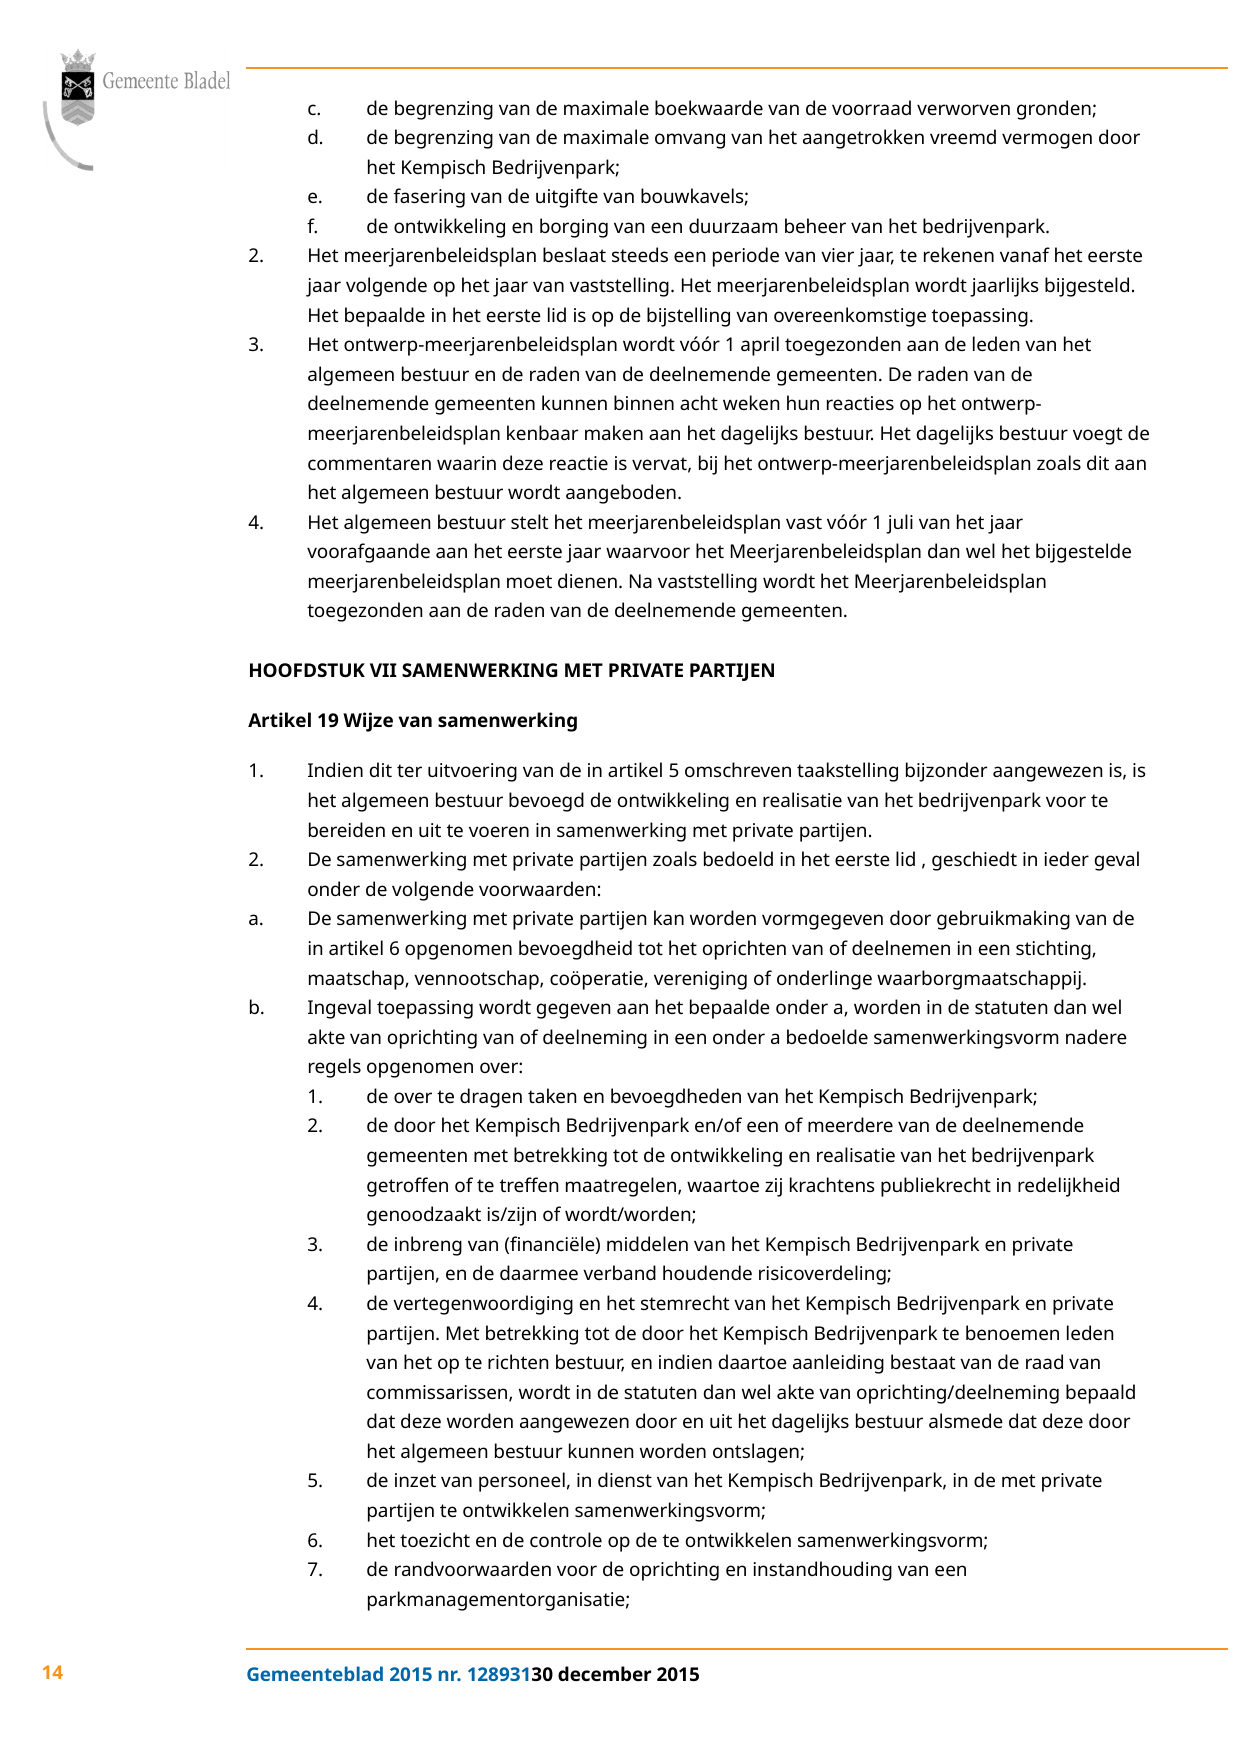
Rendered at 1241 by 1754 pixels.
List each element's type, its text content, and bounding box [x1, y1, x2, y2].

text HOOFDSTUK VII SAMENWERKING MET PRIVATE PARTIJEN [248, 657, 1152, 683]
list de vertegenwoordiging en het stemrecht van het Kempisch Bedrijvenpark en private partijen. Met betrekking tot de door het Kempisch Bedrijvenpark te benoemen leden van het op te richten bestuur, en indien daartoe aanleiding bestaat van de raad van commissarissen, wordt in de statuten dan wel akte van oprichting/deelneming bepaald dat deze worden aangewezen door en uit het dagelijks bestuur alsmede dat deze door het algemeen bestuur kunnen worden ontslagen; [307, 1290, 1152, 1464]
list Het algemeen bestuur stelt het meerjarenbeleidsplan vast vóór 1 juli van het jaar voorafgaande aan het eerste jaar waarvoor het Meerjarenbeleidsplan dan wel het bijgestelde meerjarenbeleidsplan moet dienen. Na vaststelling wordt het Meerjarenbeleidsplan toegezonden aan de raden van de deelnemende gemeenten. [248, 509, 1152, 623]
list de over te dragen taken en bevoegdheden van het Kempisch Bedrijvenpark; [307, 1083, 1152, 1109]
list Ingeval toepassing wordt gegeven aan het bepaalde onder a, worden in de statuten dan wel akte van oprichting van of deelneming in een onder a bedoelde samenwerkingsvorm nadere regels opgenomen over: [248, 994, 1152, 1079]
list de inzet van personeel, in dienst van het Kempisch Bedrijvenpark, in de met private partijen te ontwikkelen samenwerkingsvorm; [307, 1468, 1152, 1523]
list de door het Kempisch Bedrijvenpark en/of een of meerdere van de deelnemende gemeenten met betrekking tot de ontwikkeling en realisatie van het bedrijvenpark getroffen of te treffen maatregelen, waartoe zij krachtens publiekrecht in redelijkheid genoodzaakt is/zijn of wordt/worden; [307, 1113, 1152, 1227]
list de ontwikkeling en borging van een duurzaam beheer van het bedrijvenpark. [307, 213, 1152, 239]
list De samenwerking met private partijen zoals bedoeld in het eerste lid , geschiedt in ieder geval onder de volgende voorwaarden: [248, 846, 1152, 902]
list Het meerjarenbeleidsplan beslaat steeds een periode van vier jaar, te rekenen vanaf het eerste jaar volgende op het jaar van vaststelling. Het meerjarenbeleidsplan wordt jaarlijks bijgesteld. Het bepaalde in het eerste lid is op de bijstelling van overeenkomstige toepassing. [248, 243, 1152, 328]
list de inbreng van (financiële) middelen van het Kempisch Bedrijvenpark en private partijen, en de daarmee verband houdende risicoverdeling; [307, 1231, 1152, 1286]
picture [41, 47, 231, 172]
list Indien dit ter uitvoering van de in artikel 5 omschreven taakstelling bijzonder aangewezen is, is het algemeen bestuur bevoegd de ontwikkeling en realisatie van het bedrijvenpark voor te bereiden en uit te voeren in samenwerking met private partijen. [248, 758, 1152, 843]
list de randvoorwaarden voor de oprichting en instandhouding van een parkmanagementorganisatie; [307, 1556, 1152, 1612]
text Artikel 19 Wijze van samenwerking [248, 707, 1152, 733]
list Het ontwerp-meerjarenbeleidsplan wordt vóór 1 april toegezonden aan de leden van het algemeen bestuur en de raden van de deelnemende gemeenten. De raden van de deelnemende gemeenten kunnen binnen acht weken hun reacties op het ontwerp-meerjarenbeleidsplan kenbaar maken aan het dagelijks bestuur. Het dagelijks bestuur voegt de commentaren waarin deze reactie is vervat, bij het ontwerp-meerjarenbeleidsplan zoals dit aan het algemeen bestuur wordt aangeboden. [248, 331, 1152, 505]
list De samenwerking met private partijen kan worden vormgegeven door gebruikmaking van de in artikel 6 opgenomen bevoegdheid tot het oprichten van of deelnemen in een stichting, maatschap, vennootschap, coöperatie, vereniging of onderlinge waarborgmaatschappij. [248, 906, 1152, 991]
list de begrenzing van de maximale boekwaarde van de voorraad verworven gronden; [307, 95, 1152, 121]
list de begrenzing van de maximale omvang van het aangetrokken vreemd vermogen door het Kempisch Bedrijvenpark; [307, 124, 1152, 180]
list het toezicht en de controle op de te ontwikkelen samenwerkingsvorm; [307, 1527, 1152, 1553]
list de fasering van de uitgifte van bouwkavels; [307, 183, 1152, 209]
